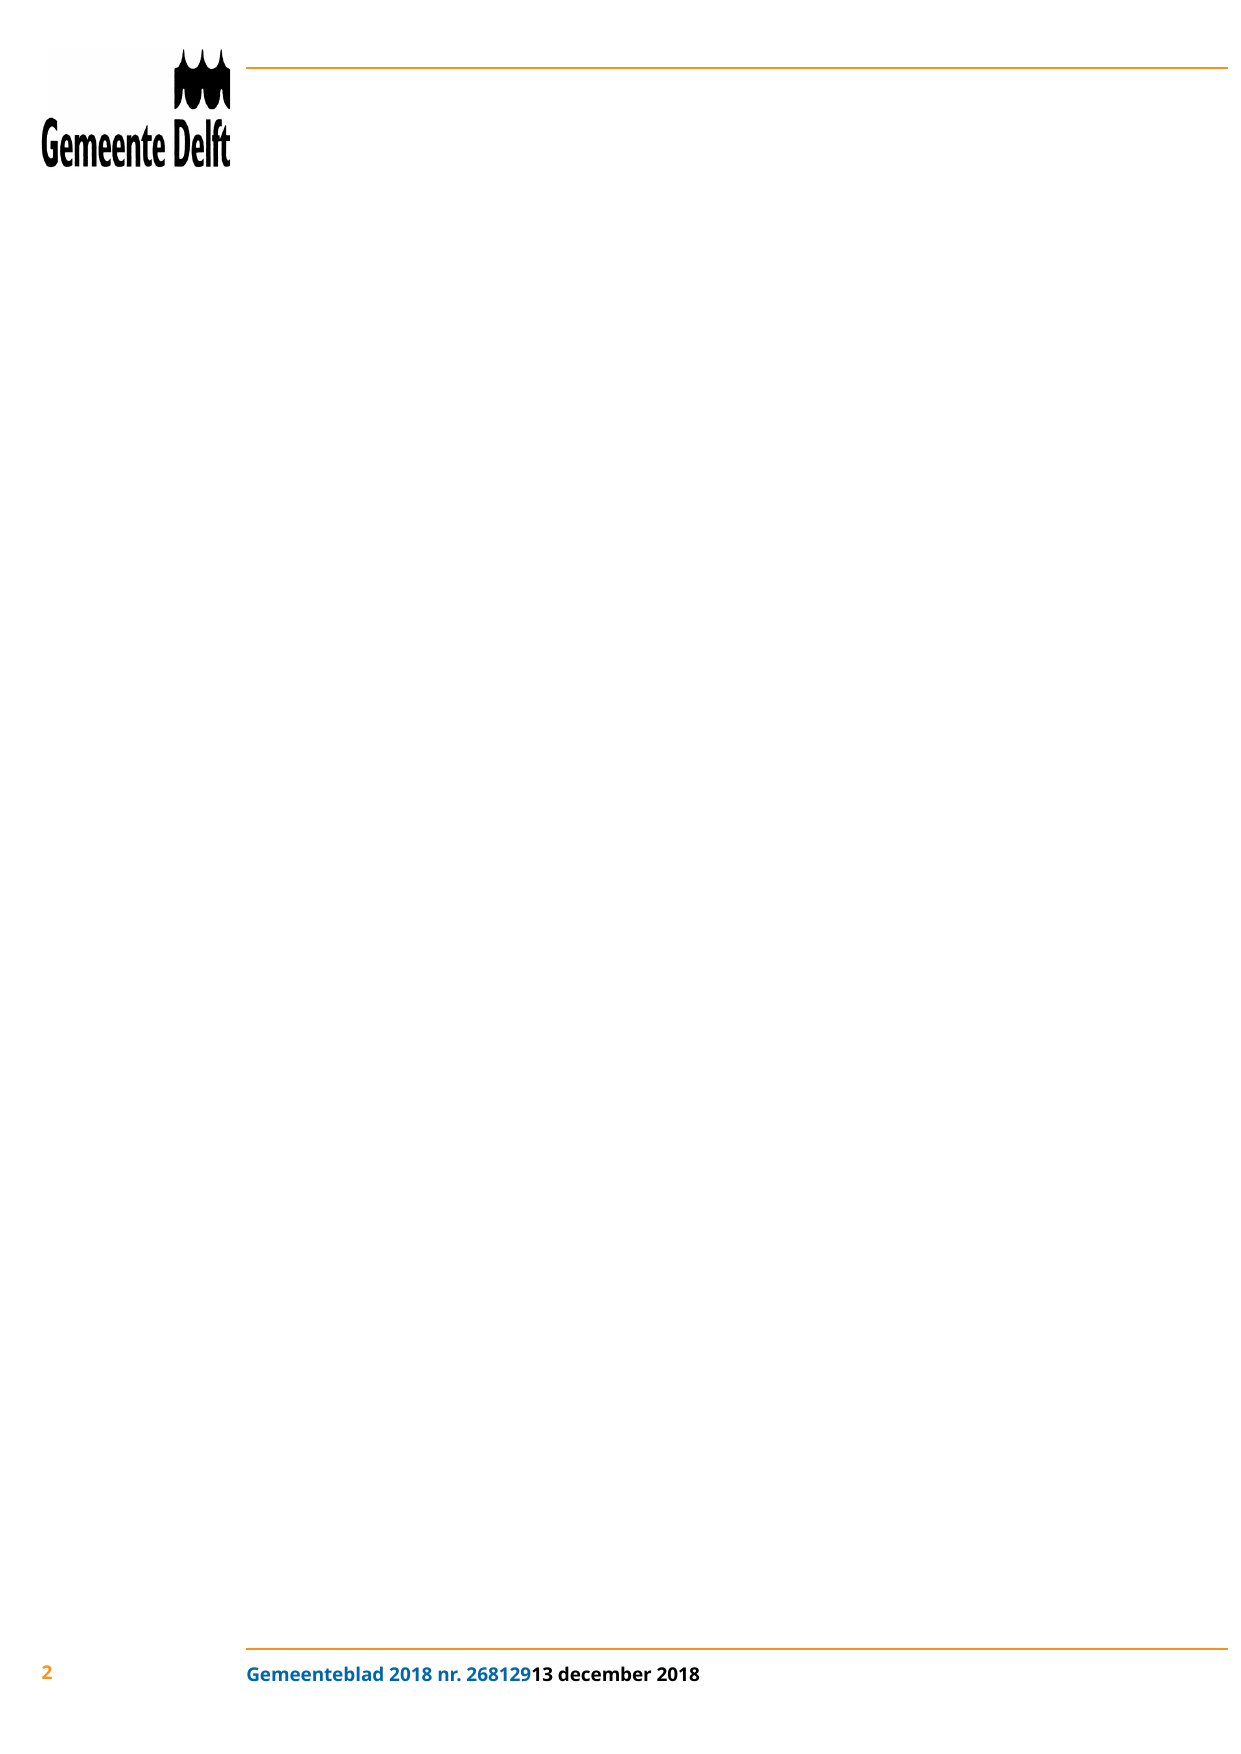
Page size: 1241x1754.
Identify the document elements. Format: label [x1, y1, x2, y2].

picture [41, 47, 231, 172]
